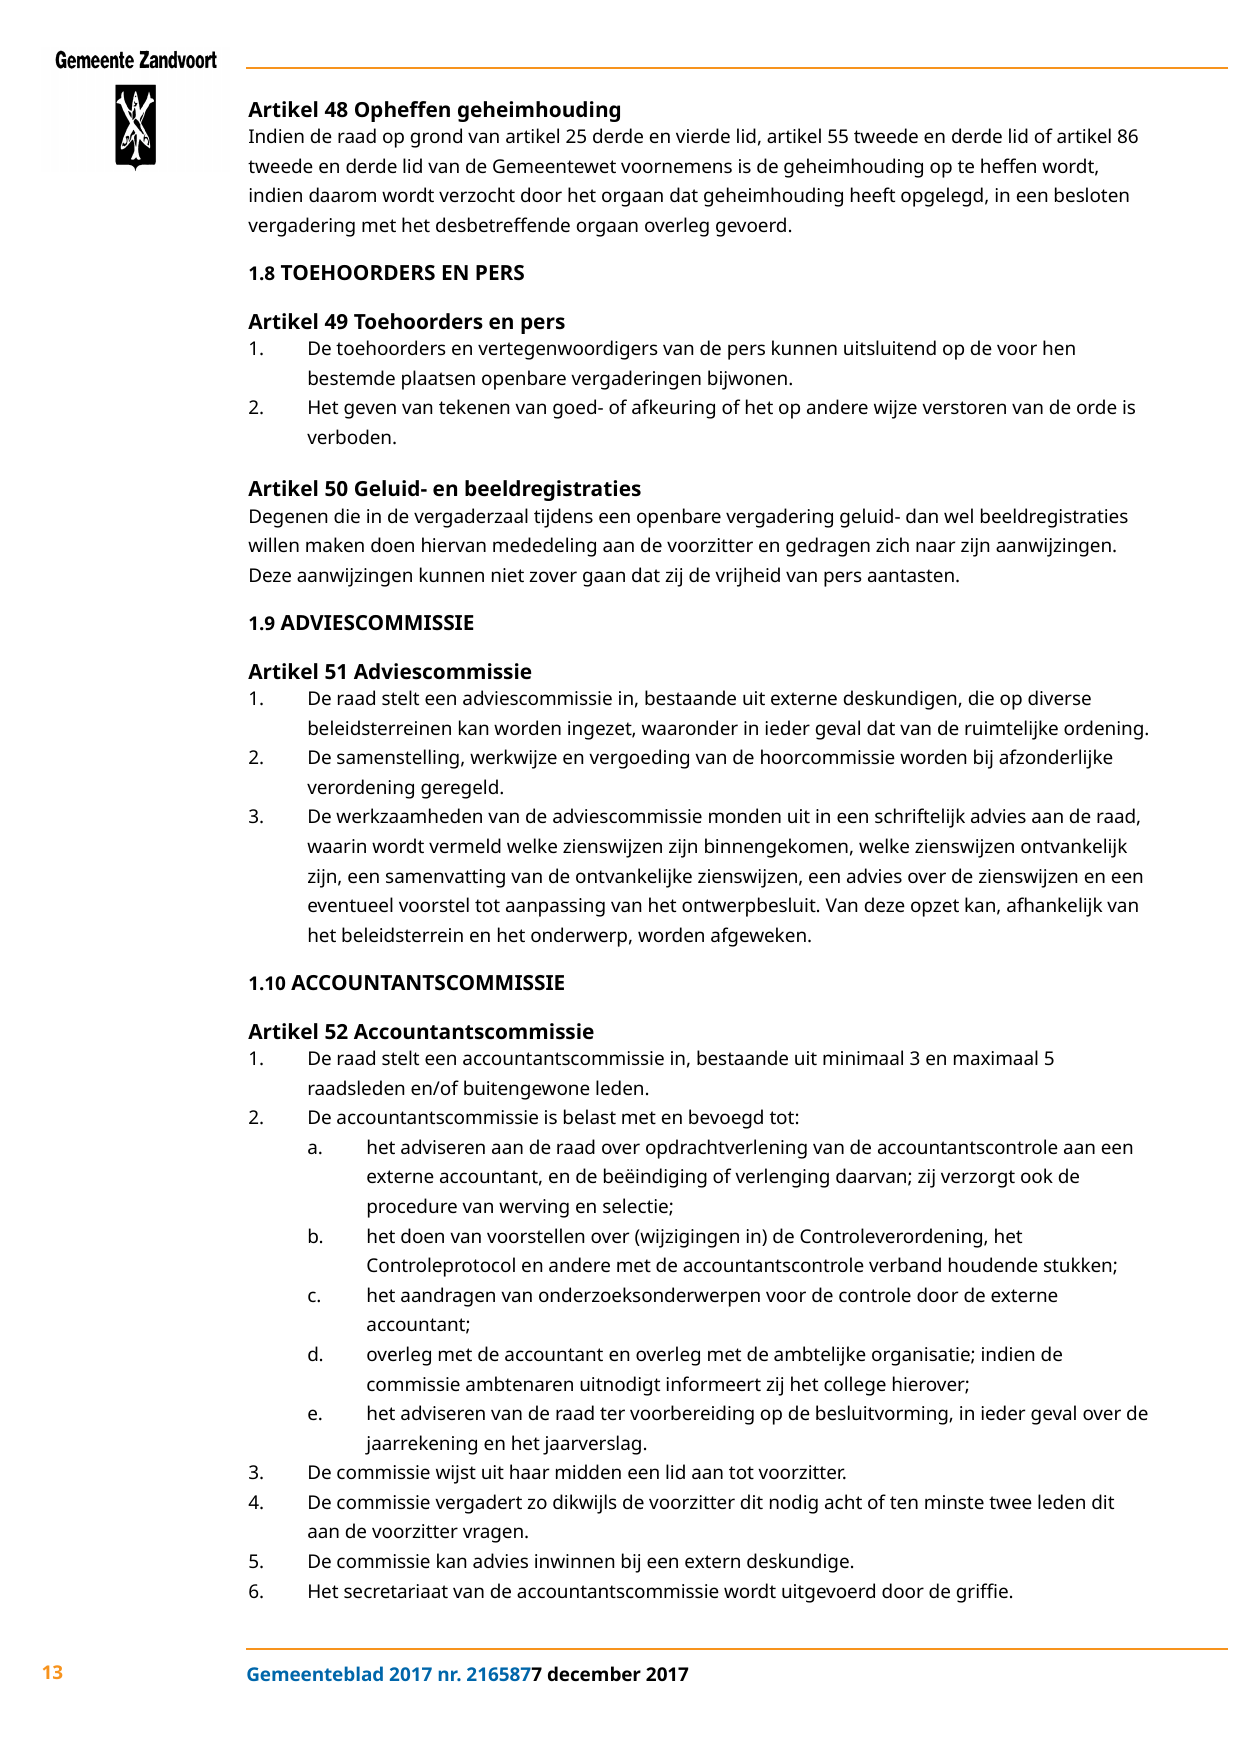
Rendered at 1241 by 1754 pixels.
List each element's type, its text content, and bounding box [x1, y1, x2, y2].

list Het secretariaat van de accountantscommissie wordt uitgevoerd door de griffie. [248, 1578, 1152, 1604]
list De raad stelt een adviescommissie in, bestaande uit externe deskundigen, die op diverse beleidsterreinen kan worden ingezet, waaronder in ieder geval dat van de ruimtelijke ordening. [248, 685, 1152, 741]
text Artikel 51 Adviescommissie [248, 657, 1152, 685]
text 1.9 ADVIESCOMMISSIE [248, 608, 1152, 636]
list De commissie kan advies inwinnen bij een extern deskundige. [248, 1548, 1152, 1574]
list De werkzaamheden van de adviescommissie monden uit in een schriftelijk advies aan de raad, waarin wordt vermeld welke zienswijzen zijn binnengekomen, welke zienswijzen ontvankelijk zijn, een samenvatting van de ontvankelijke zienswijzen, een advies over de zienswijzen en een eventueel voorstel tot aanpassing van het ontwerpbesluit. Van deze opzet kan, afhankelijk van het beleidsterrein en het onderwerp, worden afgeweken. [248, 804, 1152, 948]
list De commissie wijst uit haar midden een lid aan tot voorzitter. [248, 1459, 1152, 1485]
text Artikel 52 Accountantscommissie [248, 1017, 1152, 1045]
text 1.8 TOEHOORDERS EN PERS [248, 258, 1152, 286]
list De raad stelt een accountantscommissie in, bestaande uit minimaal 3 en maximaal 5 raadsleden en/of buitengewone leden. [248, 1045, 1152, 1101]
list het adviseren aan de raad over opdrachtverlening van de accountantscontrole aan een externe accountant, en de beëindiging of verlenging daarvan; zij verzorgt ook de procedure van werving en selectie; [307, 1134, 1152, 1219]
text Indien de raad op grond van artikel 25 derde en vierde lid, artikel 55 tweede en derde lid of artikel 86 tweede en derde lid van de Gemeentewet voornemens is de geheimhouding op te heffen wordt, indien daarom wordt verzocht door het orgaan dat geheimhouding heeft opgelegd, in een besloten vergadering met het desbetreffende orgaan overleg gevoerd. [248, 123, 1152, 238]
list het doen van voorstellen over (wijzigingen in) de Controleverordening, het Controleprotocol en andere met de accountantscontrole verband houdende stukken; [307, 1223, 1152, 1278]
picture [41, 47, 231, 172]
list De toehoorders en vertegenwoordigers van de pers kunnen uitsluitend op de voor hen bestemde plaatsen openbare vergaderingen bijwonen. [248, 335, 1152, 391]
list De samenstelling, werkwijze en vergoeding van de hoorcommissie worden bij afzonderlijke verordening geregeld. [248, 744, 1152, 800]
list De accountantscommissie is belast met en bevoegd tot: [248, 1104, 1152, 1130]
text 1.10 ACCOUNTANTSCOMMISSIE [248, 968, 1152, 996]
text Artikel 50 Geluid- en beeldregistraties [248, 474, 1152, 503]
list het aandragen van onderzoeksonderwerpen voor de controle door de externe accountant; [307, 1282, 1152, 1337]
text Degenen die in de vergaderzaal tijdens een openbare vergadering geluid- dan wel beeldregistraties willen maken doen hiervan mededeling aan de voorzitter en gedragen zich naar zijn aanwijzingen. Deze aanwijzingen kunnen niet zover gaan dat zij de vrijheid van pers aantasten. [248, 503, 1152, 588]
list het adviseren van de raad ter voorbereiding op de besluitvorming, in ieder geval over de jaarrekening en het jaarverslag. [307, 1400, 1152, 1456]
list Het geven van tekenen van goed- of afkeuring of het op andere wijze verstoren van de orde is verboden. [248, 394, 1152, 450]
list overleg met de accountant en overleg met de ambtelijke organisatie; indien de commissie ambtenaren uitnodigt informeert zij het college hierover; [307, 1341, 1152, 1397]
text Artikel 48 Opheffen geheimhouding [248, 95, 1152, 123]
text Artikel 49 Toehoorders en pers [248, 307, 1152, 335]
list De commissie vergadert zo dikwijls de voorzitter dit nodig acht of ten minste twee leden dit aan de voorzitter vragen. [248, 1489, 1152, 1544]
